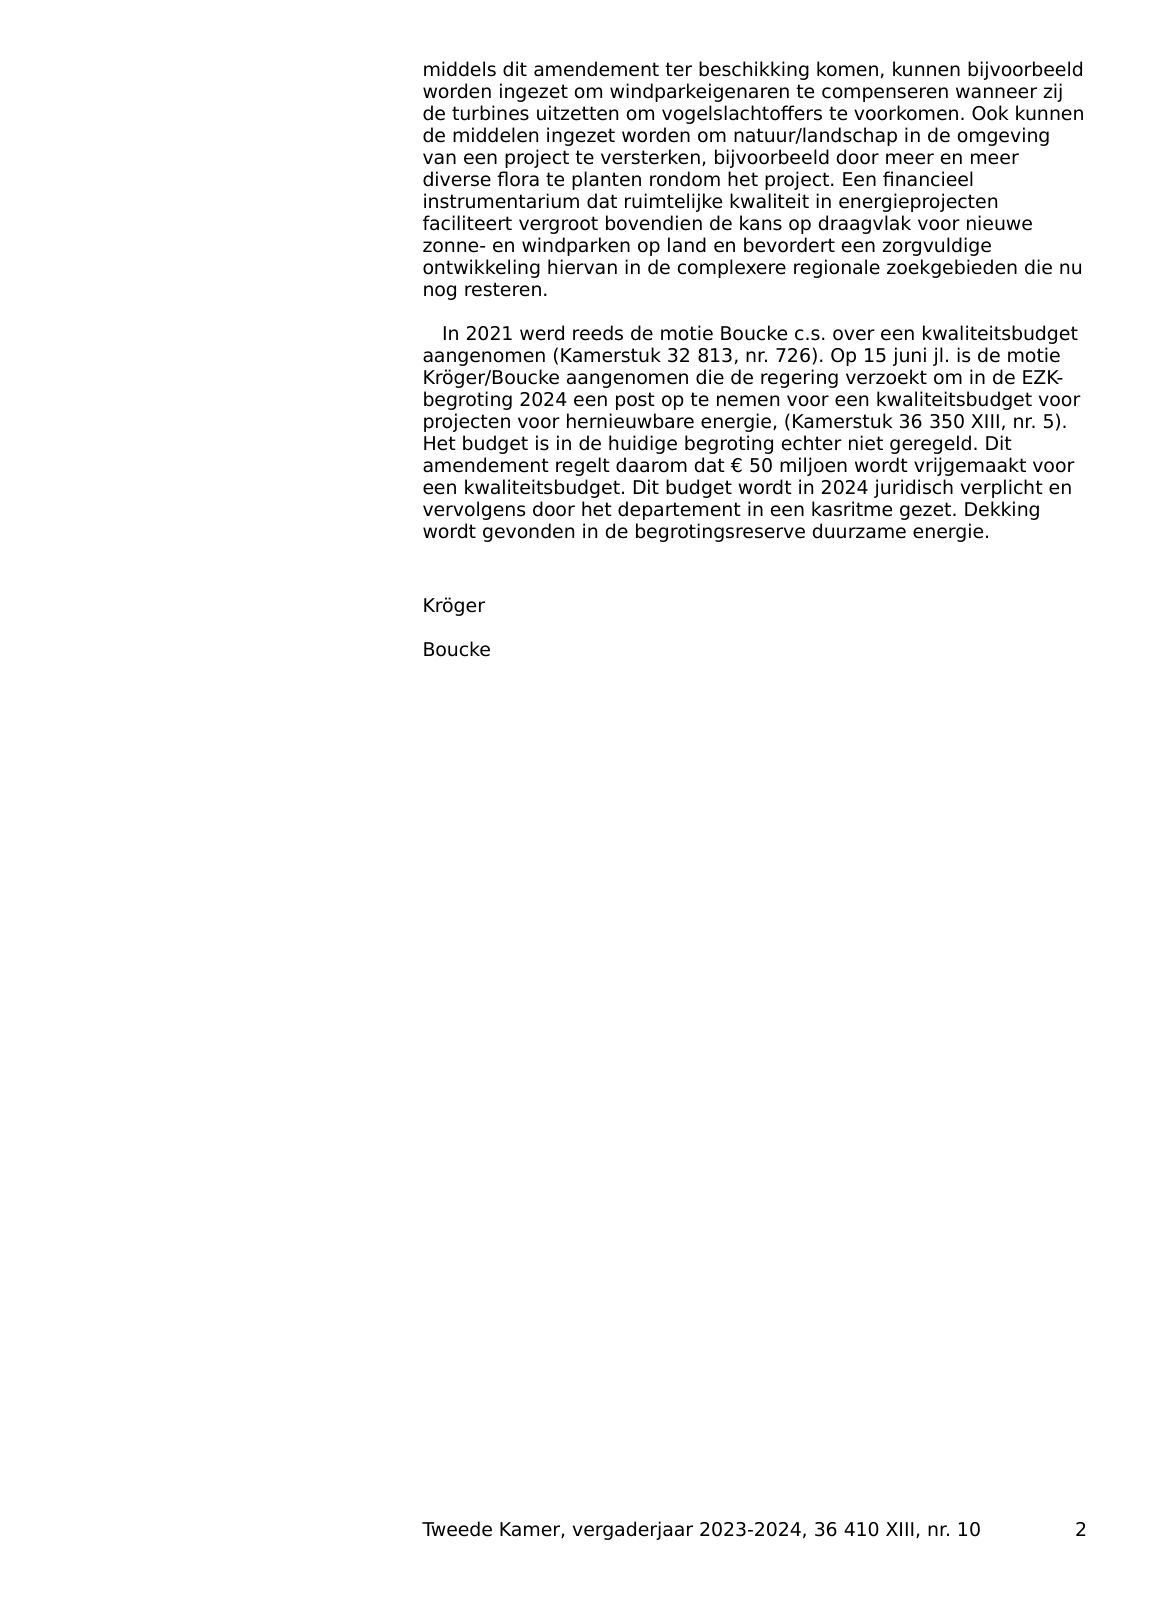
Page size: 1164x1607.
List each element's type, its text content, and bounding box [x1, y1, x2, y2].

text In 2021 werd reeds de motie Boucke c.s. over een kwaliteitsbudget aangenomen (Kamerstuk 32 813, nr. 726). Op 15 juni jl. is de motie Kröger/Boucke aangenomen die de regering verzoekt om in de EZK-begroting 2024 een post op te nemen voor een kwaliteitsbudget voor projecten voor hernieuwbare energie, (Kamerstuk 36 350 XIII, nr. 5). Het budget is in de huidige begroting echter niet geregeld. Dit amendement regelt daarom dat € 50 miljoen wordt vrijgemaakt voor een kwaliteitsbudget. Dit budget wordt in 2024 juridisch verplicht en vervolgens door het departement in een kasritme gezet. Dekking wordt gevonden in de begrotingsreserve duurzame energie. [422, 323, 1087, 543]
text Kröger Boucke [422, 573, 1087, 661]
text middels dit amendement ter beschikking komen, kunnen bijvoorbeeld worden ingezet om windparkeigenaren te compenseren wanneer zij de turbines uitzetten om vogelslachtoffers te voorkomen. Ook kunnen de middelen ingezet worden om natuur/landschap in de omgeving van een project te versterken, bijvoorbeeld door meer en meer diverse flora te planten rondom het project. Een financieel instrumentarium dat ruimtelijke kwaliteit in energieprojecten faciliteert vergroot bovendien de kans op draagvlak voor nieuwe zonne- en windparken op land en bevordert een zorgvuldige ontwikkeling hiervan in de complexere regionale zoekgebieden die nu nog resteren. [422, 59, 1087, 301]
